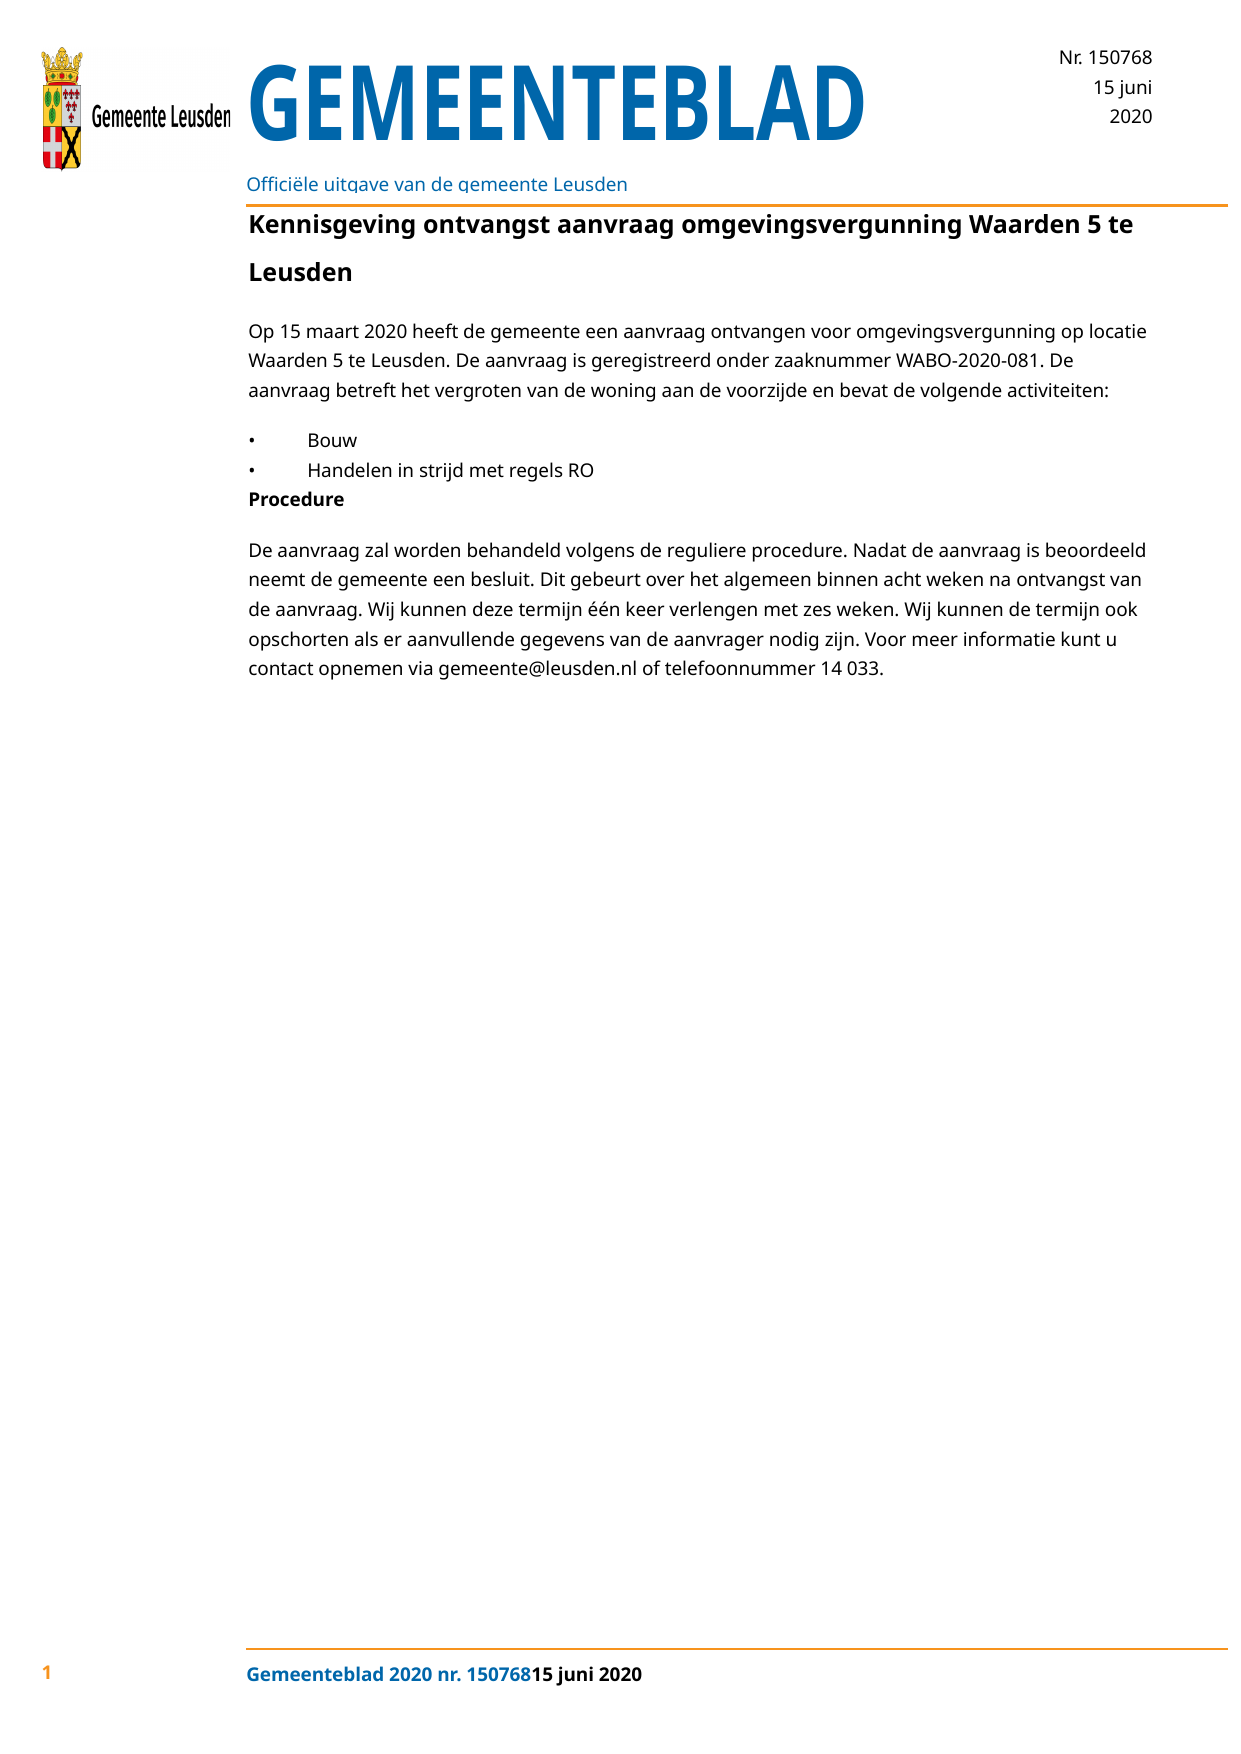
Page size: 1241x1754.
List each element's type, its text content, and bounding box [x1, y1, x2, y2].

text Op 15 maart 2020 heeft de gemeente een aanvraag ontvangen voor omgevingsvergunning op locatie Waarden 5 te Leusden. De aanvraag is geregistreerd onder zaaknummer WABO-2020-081. De aanvraag betreft het vergroten van de woning aan de voorzijde en bevat de volgende activiteiten: [248, 318, 1152, 403]
list Handelen in strijd met regels RO [248, 457, 1152, 483]
text Kennisgeving ontvangst aanvraag omgevingsvergunning Waarden 5 te Leusden [248, 207, 1152, 288]
list Bouw [248, 427, 1152, 453]
text Procedure [248, 487, 1152, 512]
text De aanvraag zal worden behandeld volgens de reguliere procedure. Nadat de aanvraag is beoordeeld neemt de gemeente een besluit. Dit gebeurt over het algemeen binnen acht weken na ontvangst van de aanvraag. Wij kunnen deze termijn één keer verlengen met zes weken. Wij kunnen de termijn ook opschorten als er aanvullende gegevens van de aanvrager nodig zijn. Voor meer informatie kunt u contact opnemen via gemeente@leusden.nl of telefoonnummer 14 033. [248, 537, 1152, 681]
picture [41, 47, 231, 172]
